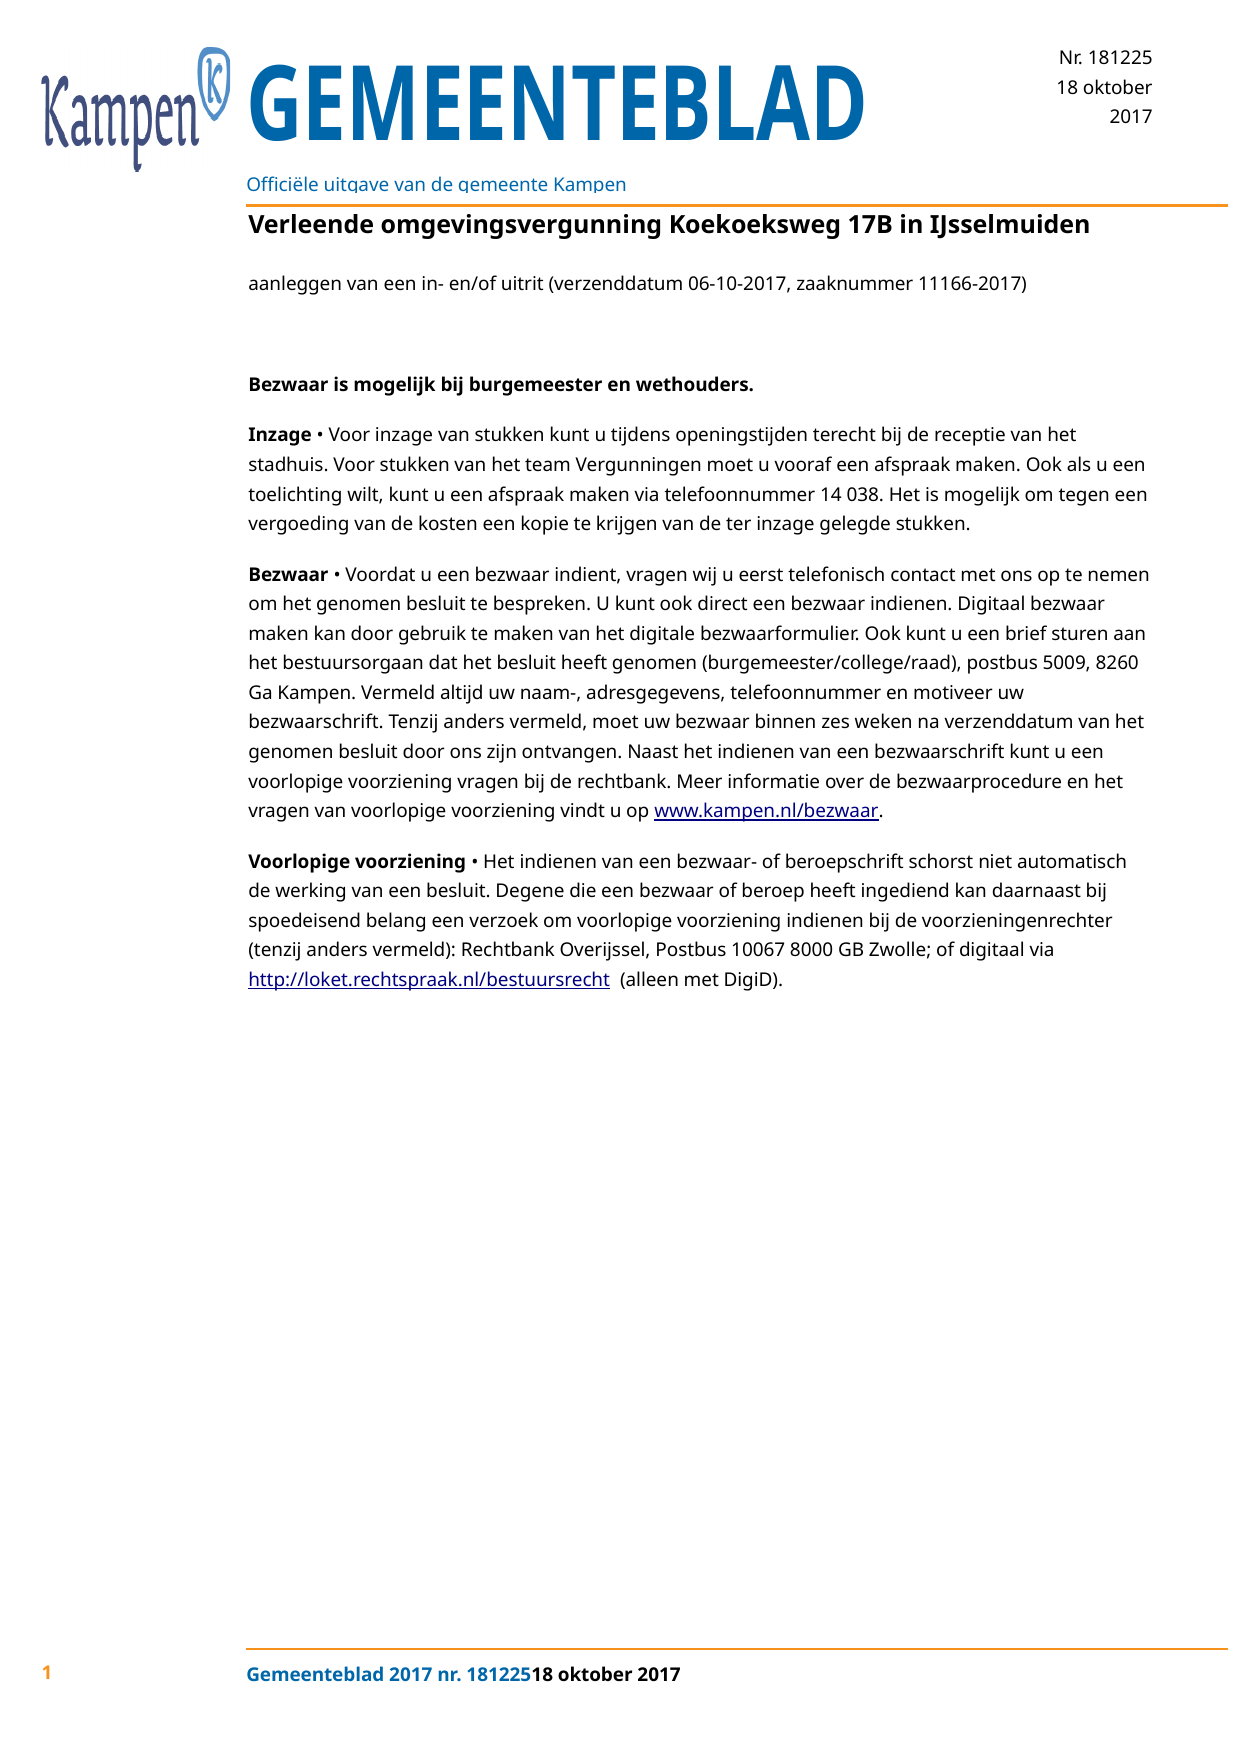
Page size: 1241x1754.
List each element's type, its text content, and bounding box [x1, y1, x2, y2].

text Voorlopige voorziening • Het indienen van een bezwaar- of beroepschrift schorst niet automatisch de werking van een besluit. Degene die een bezwaar of beroep heeft ingediend kan daarnaast bij spoedeisend belang een verzoek om voorlopige voorziening indienen bij de voorzieningenrechter (tenzij anders vermeld): Rechtbank Overijssel, Postbus 10067 8000 GB Zwolle; of digitaal via http://loket.rechtspraak.nl/bestuursrecht (alleen met DigiD). [248, 848, 1152, 992]
text Inzage • Voor inzage van stukken kunt u tijdens openingstijden terecht bij de receptie van het stadhuis. Voor stukken van het team Vergunningen moet u vooraf een afspraak maken. Ook als u een toelichting wilt, kunt u een afspraak maken via telefoonnummer 14 038. Het is mogelijk om tegen een vergoeding van de kosten een kopie te krijgen van de ter inzage gelegde stukken. [248, 422, 1152, 536]
text Bezwaar is mogelijk bij burgemeester en wethouders. [248, 371, 1152, 397]
text aanleggen van een in- en/of uitrit (verzenddatum 06-10-2017, zaaknummer 11166-2017) [248, 270, 1152, 296]
text Verleende omgevingsvergunning Koekoeksweg 17B in IJsselmuiden [248, 207, 1152, 241]
picture [41, 47, 231, 172]
text Bezwaar • Voordat u een bezwaar indient, vragen wij u eerst telefonisch contact met ons op te nemen om het genomen besluit te bespreken. U kunt ook direct een bezwaar indienen. Digitaal bezwaar maken kan door gebruik te maken van het digitale bezwaarformulier. Ook kunt u een brief sturen aan het bestuursorgaan dat het besluit heeft genomen (burgemeester/college/raad), postbus 5009, 8260 Ga Kampen. Vermeld altijd uw naam-, adresgegevens, telefoonnummer en motiveer uw bezwaarschrift. Tenzij anders vermeld, moet uw bezwaar binnen zes weken na verzenddatum van het genomen besluit door ons zijn ontvangen. Naast het indienen van een bezwaarschrift kunt u een voorlopige voorziening vragen bij de rechtbank. Meer informatie over de bezwaarprocedure en het vragen van voorlopige voorziening vindt u op www.kampen.nl/bezwaar. [248, 561, 1152, 823]
